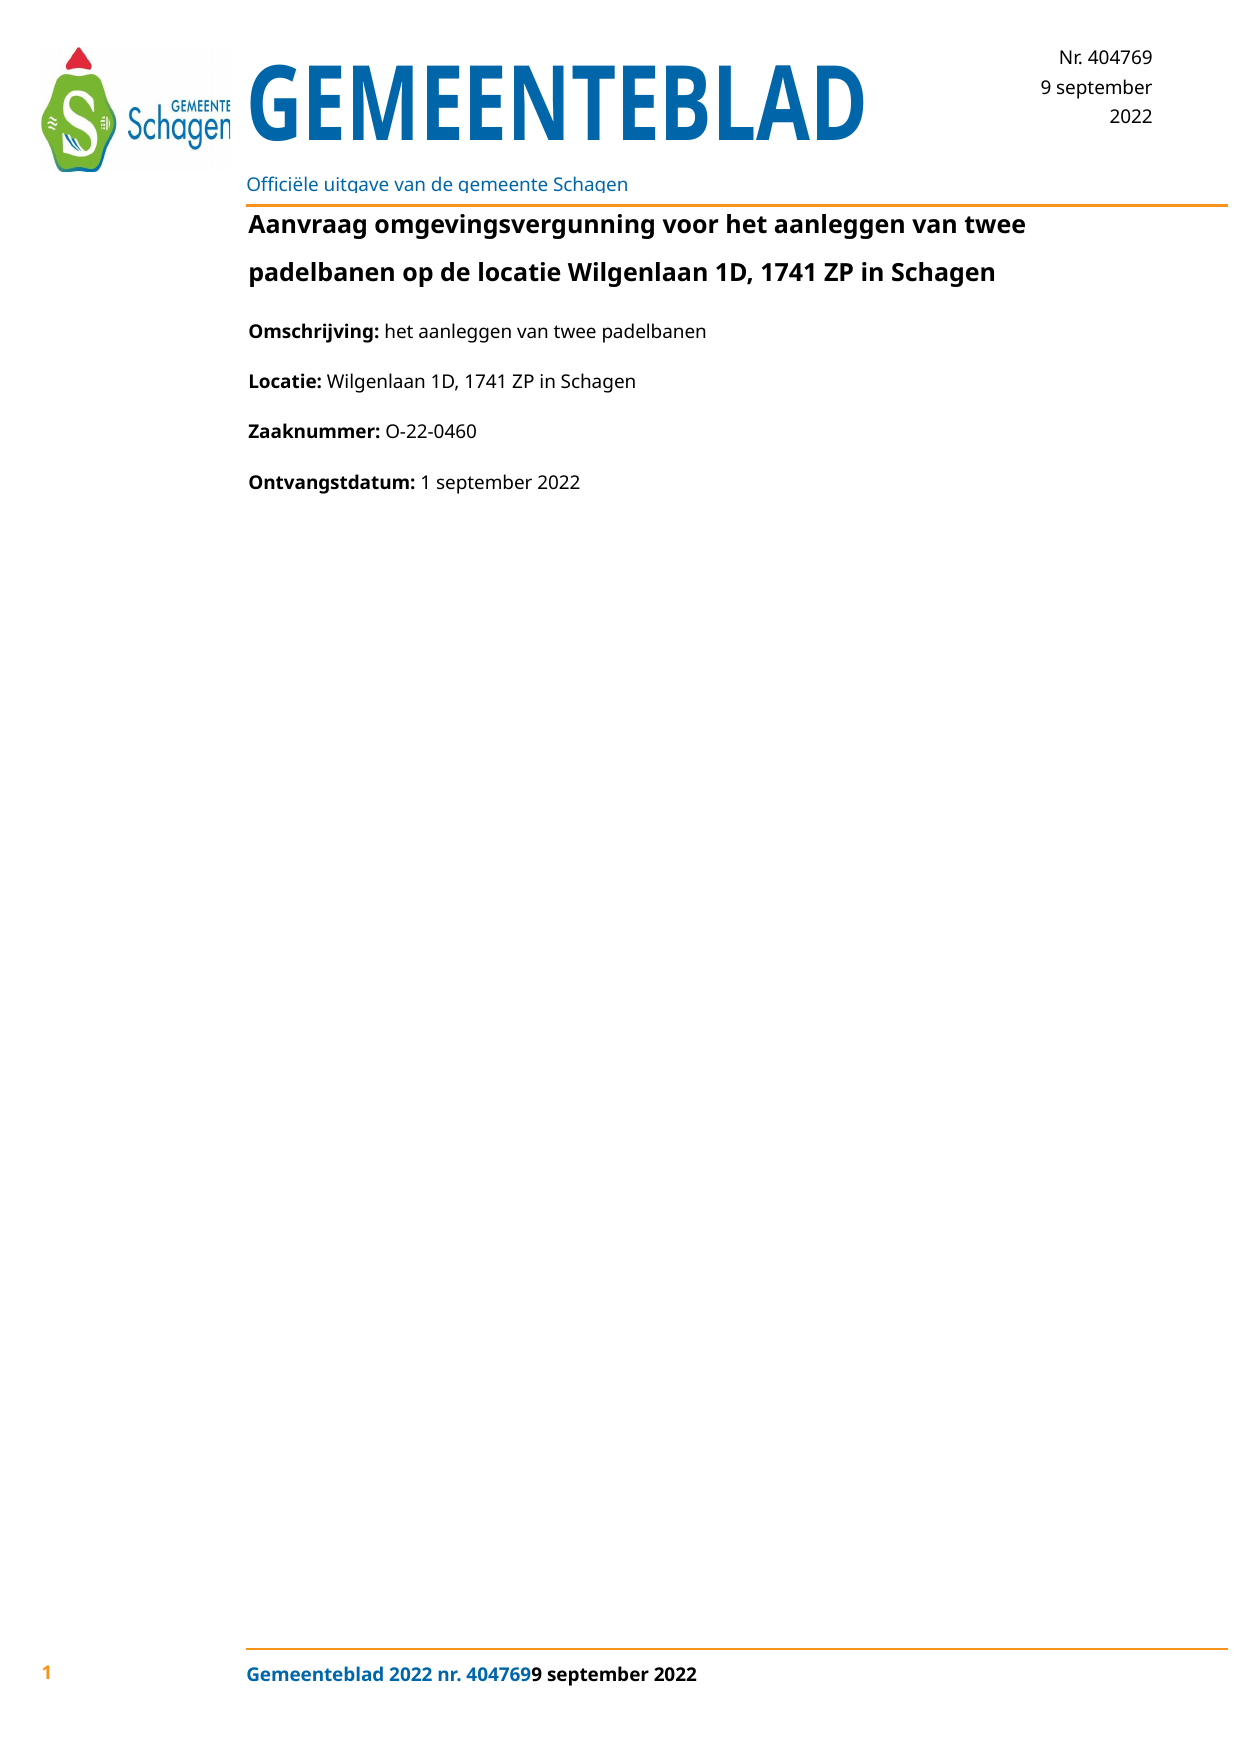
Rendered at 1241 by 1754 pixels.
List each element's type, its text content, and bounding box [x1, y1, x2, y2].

text Omschrijving: het aanleggen van twee padelbanen [248, 318, 1152, 344]
picture [41, 47, 231, 172]
text Aanvraag omgevingsvergunning voor het aanleggen van twee padelbanen op de locatie Wilgenlaan 1D, 1741 ZP in Schagen [248, 207, 1152, 288]
text Ontvangstdatum: 1 september 2022 [248, 469, 1152, 495]
text Locatie: Wilgenlaan 1D, 1741 ZP in Schagen [248, 368, 1152, 394]
text Zaaknummer: O-22-0460 [248, 419, 1152, 444]
